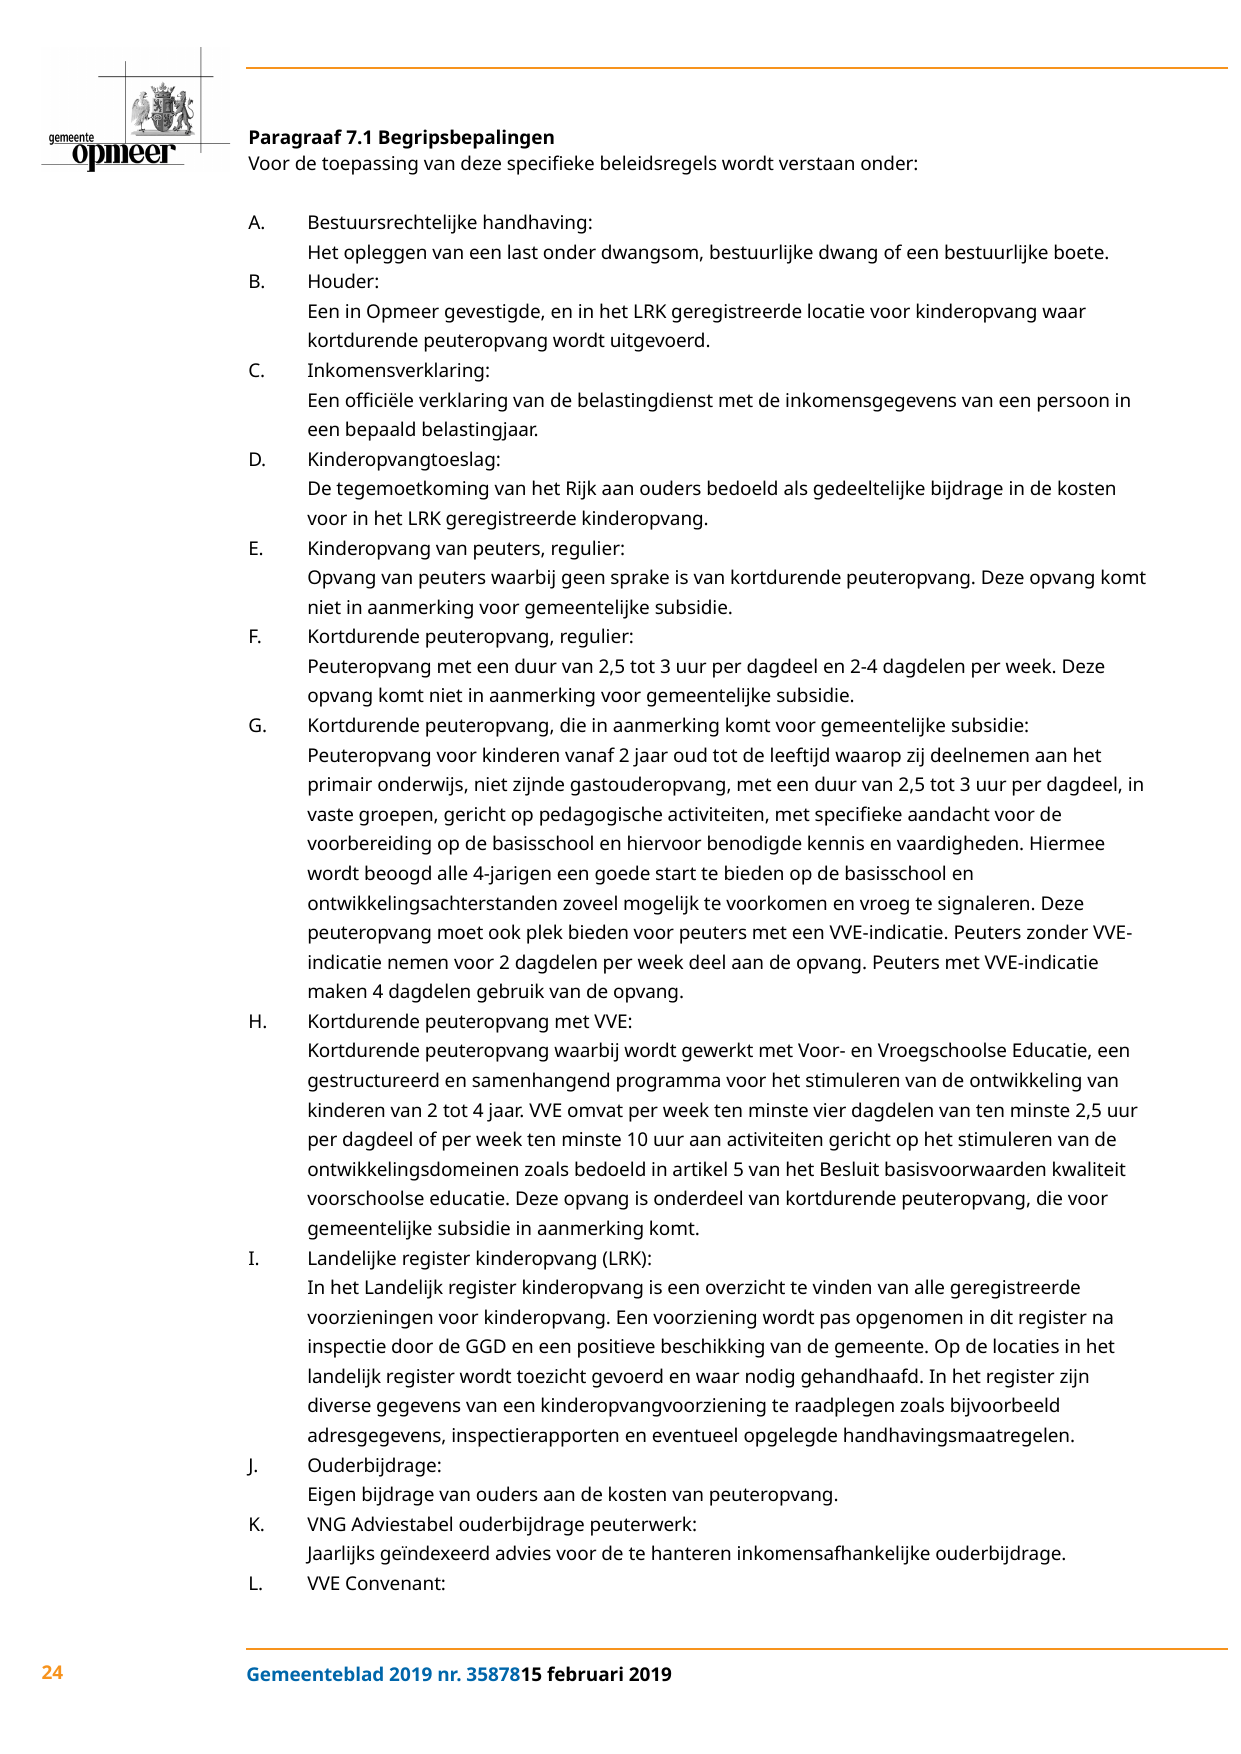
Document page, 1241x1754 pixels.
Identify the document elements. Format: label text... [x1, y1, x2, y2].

list Peuteropvang voor kinderen vanaf 2 jaar oud tot de leeftijd waarop zij deelnemen aan het primair onderwijs, niet zijnde gastouderopvang, met een duur van 2,5 tot 3 uur per dagdeel, in vaste groepen, gericht op pedagogische activiteiten, met specifieke aandacht voor de voorbereiding op de basisschool en hiervoor benodigde kennis en vaardigheden. Hiermee wordt beoogd alle 4-jarigen een goede start te bieden op de basisschool en ontwikkelingsachterstanden zoveel mogelijk te voorkomen en vroeg te signaleren. Deze peuteropvang moet ook plek bieden voor peuters met een VVE-indicatie. Peuters zonder VVE-indicatie nemen voor 2 dagdelen per week deel aan de opvang. Peuters met VVE-indicatie maken 4 dagdelen gebruik van de opvang. [248, 742, 1152, 1004]
list Een in Opmeer gevestigde, en in het LRK geregistreerde locatie voor kinderopvang waar kortdurende peuteropvang wordt uitgevoerd. [248, 298, 1152, 353]
list De tegemoetkoming van het Rijk aan ouders bedoeld als gedeeltelijke bijdrage in de kosten voor in het LRK geregistreerde kinderopvang. [248, 476, 1152, 531]
list Kortdurende peuteropvang, regulier: [248, 623, 1152, 649]
list Kinderopvangtoeslag: [248, 446, 1152, 472]
list Kortdurende peuteropvang met VVE: [248, 1008, 1152, 1034]
list VVE Convenant: [248, 1570, 1152, 1596]
list VNG Adviestabel ouderbijdrage peuterwerk: [248, 1511, 1152, 1537]
list Bestuursrechtelijke handhaving: [248, 209, 1152, 235]
text Paragraaf 7.1 Begripsbepalingen [248, 124, 1152, 150]
list Een officiële verklaring van de belastingdienst met de inkomensgegevens van een persoon in een bepaald belastingjaar. [248, 387, 1152, 442]
list Inkomensverklaring: [248, 357, 1152, 383]
list Eigen bijdrage van ouders aan de kosten van peuteropvang. [248, 1481, 1152, 1507]
list Het opleggen van een last onder dwangsom, bestuurlijke dwang of een bestuurlijke boete. [248, 239, 1152, 264]
picture [41, 47, 231, 172]
list Landelijke register kinderopvang (LRK): [248, 1245, 1152, 1270]
list Ouderbijdrage: [248, 1452, 1152, 1477]
list Jaarlijks geïndexeerd advies voor de te hanteren inkomensafhankelijke ouderbijdrage. [248, 1541, 1152, 1566]
list Kortdurende peuteropvang waarbij wordt gewerkt met Voor- en Vroegschoolse Educatie, een gestructureerd en samenhangend programma voor het stimuleren van de ontwikkeling van kinderen van 2 tot 4 jaar. VVE omvat per week ten minste vier dagdelen van ten minste 2,5 uur per dagdeel of per week ten minste 10 uur aan activiteiten gericht op het stimuleren van de ontwikkelingsdomeinen zoals bedoeld in artikel 5 van het Besluit basisvoorwaarden kwaliteit voorschoolse educatie. Deze opvang is onderdeel van kortdurende peuteropvang, die voor gemeentelijke subsidie in aanmerking komt. [248, 1038, 1152, 1241]
list Opvang van peuters waarbij geen sprake is van kortdurende peuteropvang. Deze opvang komt niet in aanmerking voor gemeentelijke subsidie. [248, 564, 1152, 619]
list Kortdurende peuteropvang, die in aanmerking komt voor gemeentelijke subsidie: [248, 712, 1152, 738]
list Kinderopvang van peuters, regulier: [248, 535, 1152, 560]
list In het Landelijk register kinderopvang is een overzicht te vinden van alle geregistreerde voorzieningen voor kinderopvang. Een voorziening wordt pas opgenomen in dit register na inspectie door de GGD en een positieve beschikking van de gemeente. Op de locaties in het landelijk register wordt toezicht gevoerd en waar nodig gehandhaafd. In het register zijn diverse gegevens van een kinderopvangvoorziening te raadplegen zoals bijvoorbeeld adresgegevens, inspectierapporten en eventueel opgelegde handhavingsmaatregelen. [248, 1274, 1152, 1448]
list Houder: [248, 268, 1152, 294]
list Peuteropvang met een duur van 2,5 tot 3 uur per dagdeel en 2-4 dagdelen per week. Deze opvang komt niet in aanmerking voor gemeentelijke subsidie. [248, 653, 1152, 708]
text Voor de toepassing van deze specifieke beleidsregels wordt verstaan onder: [248, 150, 1152, 176]
